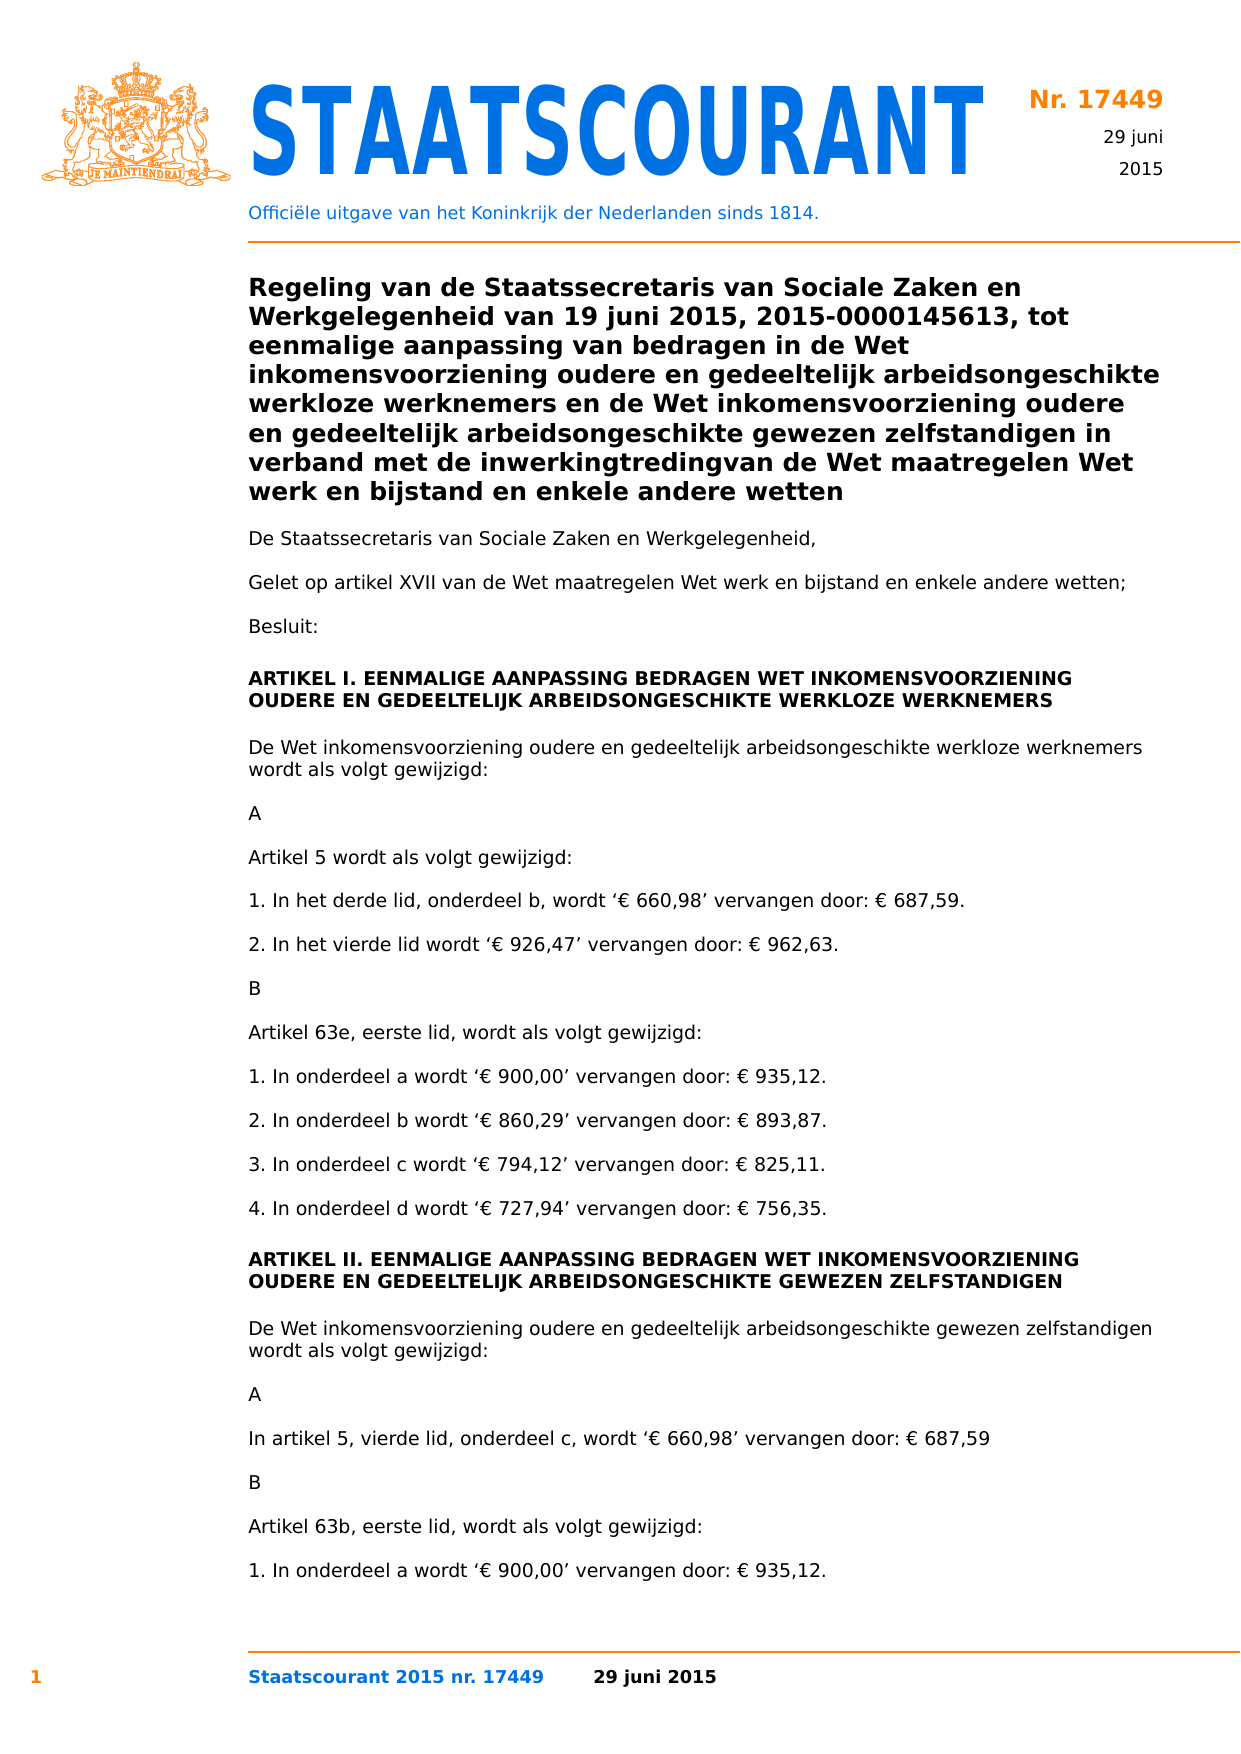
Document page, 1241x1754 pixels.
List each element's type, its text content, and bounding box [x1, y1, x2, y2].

text 1. In onderdeel a wordt ‘€ 900,00’ vervangen door: € 935,12. [248, 1559, 1163, 1582]
text De Staatssecretaris van Sociale Zaken en Werkgelegenheid, [248, 528, 1163, 550]
table_header [25, 62, 248, 241]
text 2. In onderdeel b wordt ‘€ 860,29’ vervangen door: € 893,87. [248, 1110, 1163, 1132]
text Gelet op artikel XVII van de Wet maatregelen Wet werk en bijstand en enkele andere wetten; [248, 572, 1163, 594]
text De Wet inkomensvoorziening oudere en gedeeltelijk arbeidsongeschikte gewezen zelfstandigen wordt als volgt gewijzigd: [248, 1318, 1163, 1362]
text 3. In onderdeel c wordt ‘€ 794,12’ vervangen door: € 825,11. [248, 1153, 1163, 1176]
text 2. In het vierde lid wordt ‘€ 926,47’ vervangen door: € 962,63. [248, 934, 1163, 956]
table_cell Officiële uitgave van het Koninkrijk der Nederlanden sinds 1814. [248, 203, 1240, 241]
subtitle Regeling van de Staatssecretaris van Sociale Zaken en Werkgelegenheid van 19 juni 2015, 2015-0000145613, tot eenmalige aanpassing van bedragen in de Wet inkomensvoorziening oudere en gedeeltelijk arbeidsongeschikte werkloze werknemers en de Wet inkomensvoorziening oudere en gedeeltelijk arbeidsongeschikte gewezen zelfstandigen in verband met de inwerkingtredingvan de Wet maatregelen Wet werk en bijstand en enkele andere wetten [248, 273, 1163, 506]
subtitle ARTIKEL II. EENMALIGE AANPASSING BEDRAGEN WET INKOMENSVOORZIENING OUDERE EN GEDEELTELIJK ARBEIDSONGESCHIKTE GEWEZEN ZELFSTANDIGEN [248, 1249, 1163, 1293]
text Besluit: [248, 616, 1163, 638]
table_cell 29 juni [998, 121, 1240, 153]
text Artikel 63b, eerste lid, wordt als volgt gewijzigd: [248, 1516, 1163, 1538]
subtitle ARTIKEL I. EENMALIGE AANPASSING BEDRAGEN WET INKOMENSVOORZIENING OUDERE EN GEDEELTELIJK ARBEIDSONGESCHIKTE WERKLOZE WERKNEMERS [248, 668, 1163, 712]
picture [41, 62, 231, 186]
text De Wet inkomensvoorziening oudere en gedeeltelijk arbeidsongeschikte werkloze werknemers wordt als volgt gewijzigd: [248, 737, 1163, 781]
text B [248, 978, 1163, 1000]
table_header STAATSCOURANT [248, 62, 998, 203]
text 4. In onderdeel d wordt ‘€ 727,94’ vervangen door: € 756,35. [248, 1197, 1163, 1219]
text Artikel 5 wordt als volgt gewijzigd: [248, 847, 1163, 868]
text 1. In onderdeel a wordt ‘€ 900,00’ vervangen door: € 935,12. [248, 1066, 1163, 1088]
text 1. In het derde lid, onderdeel b, wordt ‘€ 660,98’ vervangen door: € 687,59. [248, 890, 1163, 912]
text A [248, 1384, 1163, 1406]
text In artikel 5, vierde lid, onderdeel c, wordt ‘€ 660,98’ vervangen door: € 687,59 [248, 1428, 1163, 1450]
text A [248, 803, 1163, 825]
text Artikel 63e, eerste lid, wordt als volgt gewijzigd: [248, 1022, 1163, 1044]
table_cell 2015 [998, 153, 1240, 203]
table_header Nr. 17449 [998, 62, 1240, 121]
text B [248, 1472, 1163, 1494]
